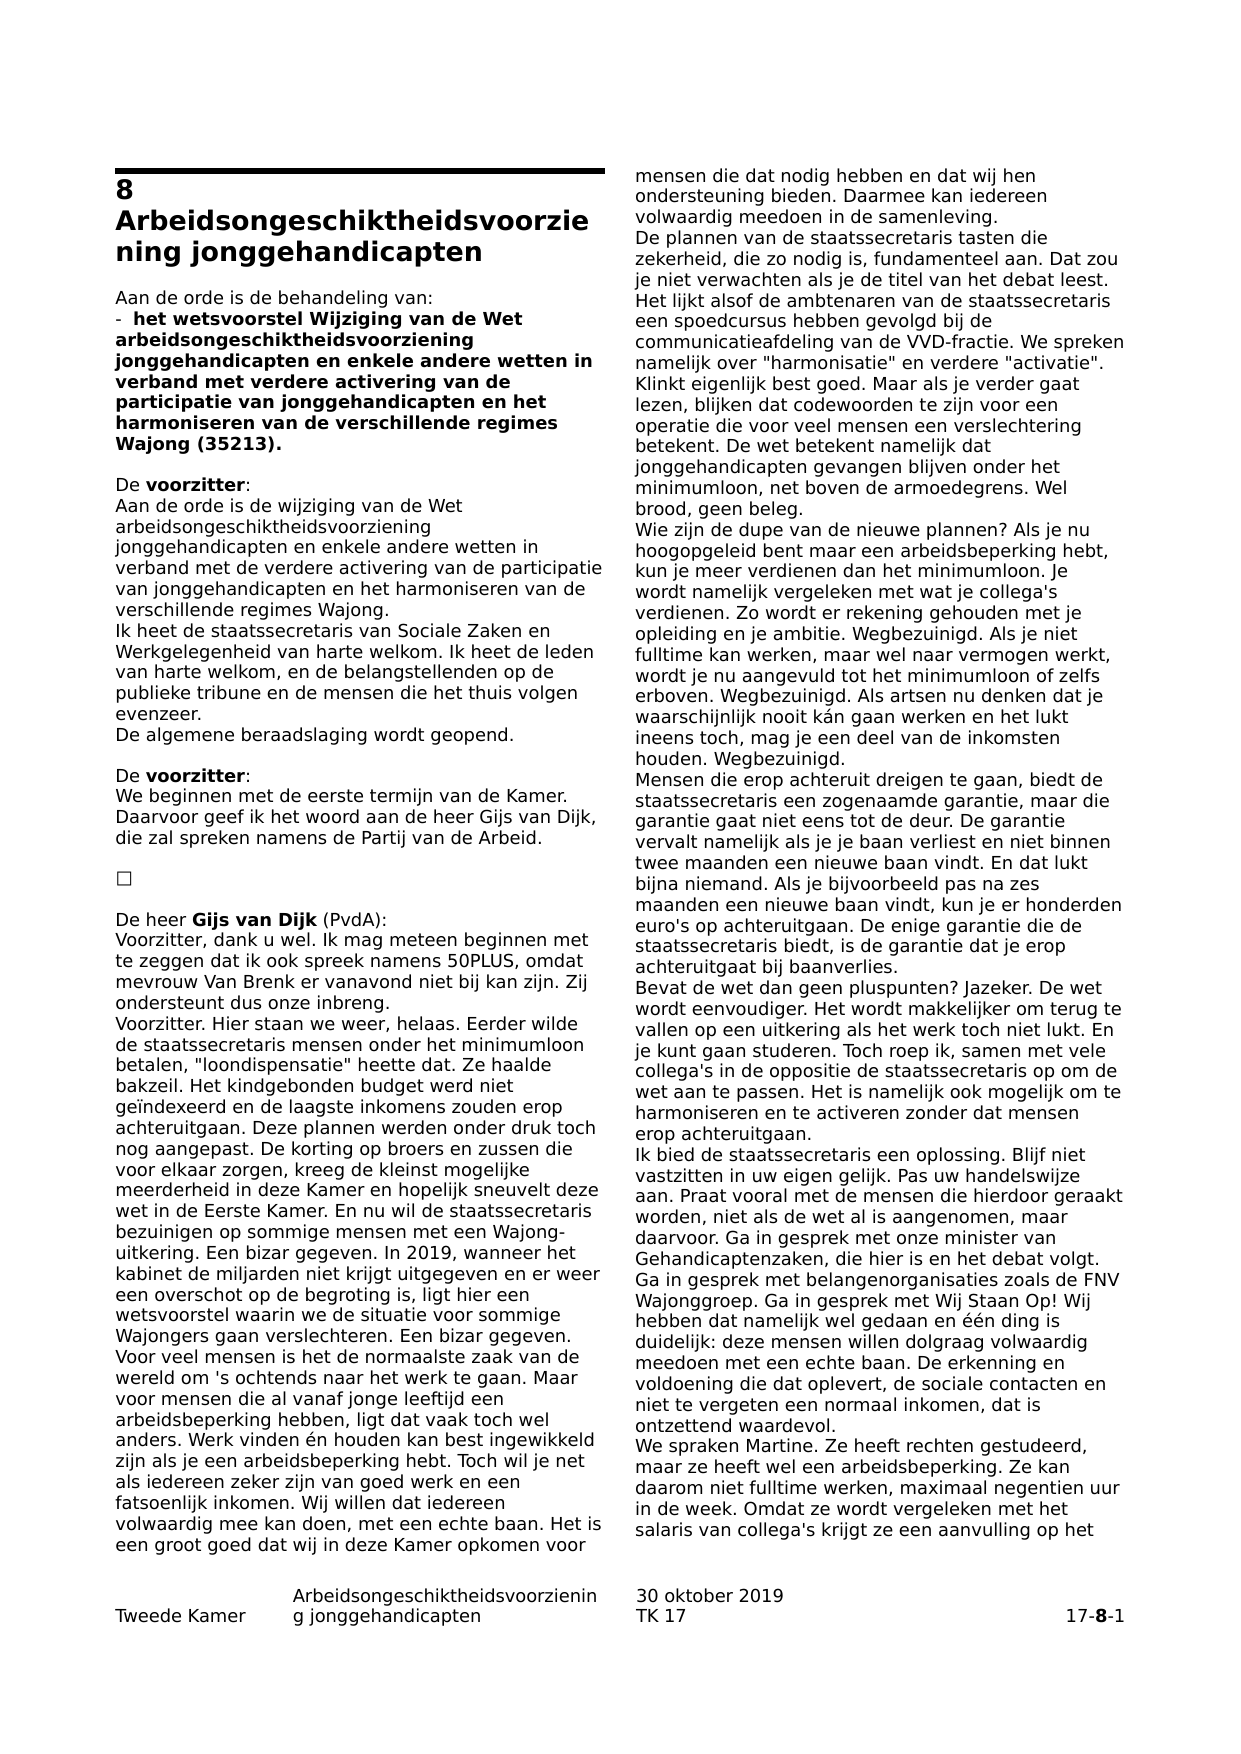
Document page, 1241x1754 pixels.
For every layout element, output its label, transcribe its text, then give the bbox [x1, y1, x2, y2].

text De plannen van de staatssecretaris tasten die zekerheid, die zo nodig is, fundamenteel aan. Dat zou je niet verwachten als je de titel van het debat leest. Het lijkt alsof de ambtenaren van de staatssecretaris een spoedcursus hebben gevolgd bij de communicatieafdeling van de VVD-fractie. We spreken namelijk over "harmonisatie" en verdere "activatie". Klinkt eigenlijk best goed. Maar als je verder gaat lezen, blijken dat codewoorden te zijn voor een operatie die voor veel mensen een verslechtering betekent. De wet betekent namelijk dat jonggehandicapten gevangen blijven onder het minimumloon, net boven de armoedegrens. Wel brood, geen beleg. [635, 228, 1125, 519]
text Ik heet de staatssecretaris van Sociale Zaken en Werkgelegenheid van harte welkom. Ik heet de leden van harte welkom, en de belangstellenden op de publieke tribune en de mensen die het thuis volgen evenzeer. [115, 621, 605, 725]
text De voorzitter: [115, 475, 605, 496]
text Wie zijn de dupe van de nieuwe plannen? Als je nu hoogopgeleid bent maar een arbeidsbeperking hebt, kun je meer verdienen dan het minimumloon. Je wordt namelijk vergeleken met wat je collega's verdienen. Zo wordt er rekening gehouden met je opleiding en je ambitie. Wegbezuinigd. Als je niet fulltime kan werken, maar wel naar vermogen werkt, wordt je nu aangevuld tot het minimumloon of zelfs erboven. Wegbezuinigd. Als artsen nu denken dat je waarschijnlijk nooit kán gaan werken en het lukt ineens toch, mag je een deel van de inkomsten houden. Wegbezuinigd. [635, 519, 1125, 769]
text De algemene beraadslaging wordt geopend. [115, 725, 605, 746]
text We beginnen met de eerste termijn van de Kamer. Daarvoor geef ik het woord aan de heer Gijs van Dijk, die zal spreken namens de Partij van de Arbeid. [115, 786, 605, 849]
text Bevat de wet dan geen pluspunten? Jazeker. De wet wordt eenvoudiger. Het wordt makkelijker om terug te vallen op een uitkering als het werk toch niet lukt. En je kunt gaan studeren. Toch roep ik, samen met vele collega's in de oppositie de staatssecretaris op om de wet aan te passen. Het is namelijk ook mogelijk om te harmoniseren en te activeren zonder dat mensen erop achteruitgaan. [635, 978, 1125, 1144]
list het wetsvoorstel Wijziging van de Wet arbeidsongeschiktheidsvoorziening jonggehandicapten en enkele andere wetten in verband met verdere activering van de participatie van jonggehandicapten en het harmoniseren van de verschillende regimes Wajong (35213). [115, 309, 605, 455]
text Aan de orde is de behandeling van: [115, 288, 605, 309]
text Voor veel mensen is het de normaalste zaak van de wereld om 's ochtends naar het werk te gaan. Maar voor mensen die al vanaf jonge leeftijd een arbeidsbeperking hebben, ligt dat vaak toch wel anders. Werk vinden én houden kan best ingewikkeld zijn als je een arbeidsbeperking hebt. Toch wil je net als iedereen zeker zijn van goed werk en een fatsoenlijk inkomen. Wij willen dat iedereen volwaardig mee kan doen, met een echte baan. Het is een groot goed dat wij in deze Kamer opkomen voor [115, 1347, 605, 1555]
text Ik bied de staatssecretaris een oplossing. Blijf niet vastzitten in uw eigen gelijk. Pas uw handelswijze aan. Praat vooral met de mensen die hierdoor geraakt worden, niet als de wet al is aangenomen, maar daarvoor. Ga in gesprek met onze minister van Gehandicaptenzaken, die hier is en het debat volgt. Ga in gesprek met belangenorganisaties zoals de FNV Wajonggroep. Ga in gesprek met Wij Staan Op! Wij hebben dat namelijk wel gedaan en één ding is duidelijk: deze mensen willen dolgraag volwaardig meedoen met een echte baan. De erkenning en voldoening die dat oplevert, de sociale contacten en niet te vergeten een normaal inkomen, dat is ontzettend waardevol. [635, 1144, 1125, 1436]
text mensen die dat nodig hebben en dat wij hen ondersteuning bieden. Daarmee kan iedereen volwaardig meedoen in de samenleving. [635, 165, 1125, 228]
text Mensen die erop achteruit dreigen te gaan, biedt de staatssecretaris een zogenaamde garantie, maar die garantie gaat niet eens tot de deur. De garantie vervalt namelijk als je je baan verliest en niet binnen twee maanden een nieuwe baan vindt. En dat lukt bijna niemand. Als je bijvoorbeeld pas na zes maanden een nieuwe baan vindt, kun je er honderden euro's op achteruitgaan. De enige garantie die de staatssecretaris biedt, is de garantie dat je erop achteruitgaat bij baanverlies. [635, 769, 1125, 978]
text Aan de orde is de wijziging van de Wet arbeidsongeschiktheidsvoorziening jonggehandicapten en enkele andere wetten in verband met de verdere activering van de participatie van jonggehandicapten en het harmoniseren van de verschillende regimes Wajong. [115, 496, 605, 621]
text Voorzitter, dank u wel. Ik mag meteen beginnen met te zeggen dat ik ook spreek namens 50PLUS, omdat mevrouw Van Brenk er vanavond niet bij kan zijn. Zij ondersteunt dus onze inbreng. [115, 930, 605, 1013]
text Voorzitter. Hier staan we weer, helaas. Eerder wilde de staatssecretaris mensen onder het minimumloon betalen, "loondispensatie" heette dat. Ze haalde bakzeil. Het kindgebonden budget werd niet geïndexeerd en de laagste inkomens zouden erop achteruitgaan. Deze plannen werden onder druk toch nog aangepast. De korting op broers en zussen die voor elkaar zorgen, kreeg de kleinst mogelijke meerderheid in deze Kamer en hopelijk sneuvelt deze wet in de Eerste Kamer. En nu wil de staatssecretaris bezuinigen op sommige mensen met een Wajong-uitkering. Een bizar gegeven. In 2019, wanneer het kabinet de miljarden niet krijgt uitgegeven en er weer een overschot op de begroting is, ligt hier een wetsvoorstel waarin we de situatie voor sommige Wajongers gaan verslechteren. Een bizar gegeven. [115, 1013, 605, 1347]
text De heer Gijs van Dijk (PvdA): [115, 909, 605, 930]
text ⬜ [115, 869, 605, 889]
text De voorzitter: [115, 766, 605, 786]
title 8 Arbeidsongeschiktheidsvoorziening jonggehandicapten [115, 174, 605, 268]
text We spraken Martine. Ze heeft rechten gestudeerd, maar ze heeft wel een arbeidsbeperking. Ze kan daarom niet fulltime werken, maximaal negentien uur in de week. Omdat ze wordt vergeleken met het salaris van collega's krijgt ze een aanvulling op het [635, 1436, 1125, 1540]
